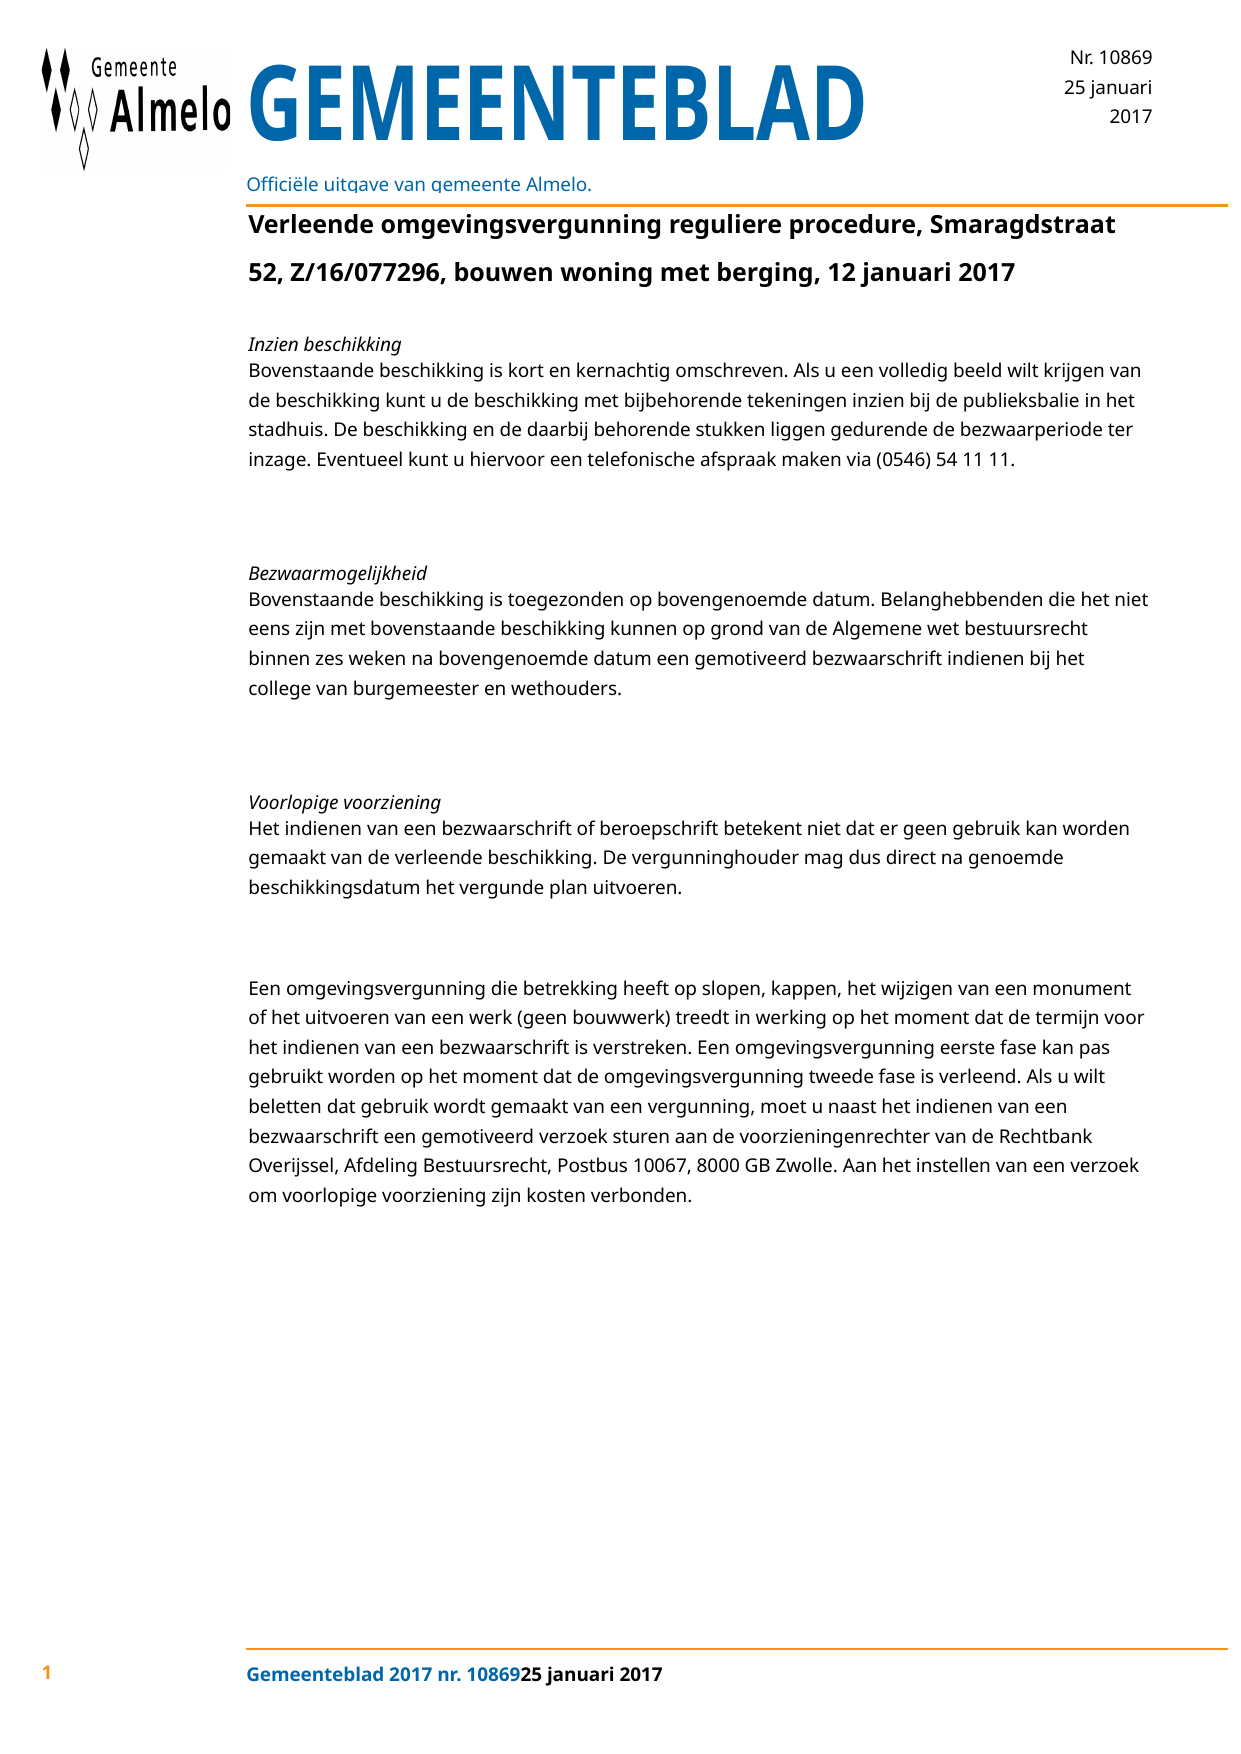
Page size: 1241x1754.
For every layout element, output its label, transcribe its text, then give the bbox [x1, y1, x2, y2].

text Het indienen van een bezwaarschrift of beroepschrift betekent niet dat er geen gebruik kan worden gemaakt van de verleende beschikking. De vergunninghouder mag dus direct na genoemde beschikkingsdatum het vergunde plan uitvoeren. [248, 815, 1152, 900]
text Een omgevingsvergunning die betrekking heeft op slopen, kappen, het wijzigen van een monument of het uitvoeren van een werk (geen bouwwerk) treedt in werking op het moment dat de termijn voor het indienen van een bezwaarschrift is verstreken. Een omgevingsvergunning eerste fase kan pas gebruikt worden op het moment dat de omgevingsvergunning tweede fase is verleend. Als u wilt beletten dat gebruik wordt gemaakt van een vergunning, moet u naast het indienen van een bezwaarschrift een gemotiveerd verzoek sturen aan de voorzieningenrechter van de Rechtbank Overijssel, Afdeling Bestuursrecht, Postbus 10067, 8000 GB Zwolle. Aan het instellen van een verzoek om voorlopige voorziening zijn kosten verbonden. [248, 975, 1152, 1208]
text Inzien beschikking [248, 331, 1152, 357]
picture [41, 47, 231, 172]
text Bezwaarmogelijkheid [248, 560, 1152, 586]
text Bovenstaande beschikking is kort en kernachtig omschreven. Als u een volledig beeld wilt krijgen van de beschikking kunt u de beschikking met bijbehorende tekeningen inzien bij de publieksbalie in het stadhuis. De beschikking en de daarbij behorende stukken liggen gedurende de bezwaarperiode ter inzage. Eventueel kunt u hiervoor een telefonische afspraak maken via (0546) 54 11 11. [248, 357, 1152, 472]
text Bovenstaande beschikking is toegezonden op bovengenoemde datum. Belanghebbenden die het niet eens zijn met bovenstaande beschikking kunnen op grond van de Algemene wet bestuursrecht binnen zes weken na bovengenoemde datum een gemotiveerd bezwaarschrift indienen bij het college van burgemeester en wethouders. [248, 586, 1152, 701]
text Voorlopige voorziening [248, 789, 1152, 815]
text Verleende omgevingsvergunning reguliere procedure, Smaragdstraat 52, Z/16/077296, bouwen woning met berging, 12 januari 2017 [248, 207, 1152, 288]
